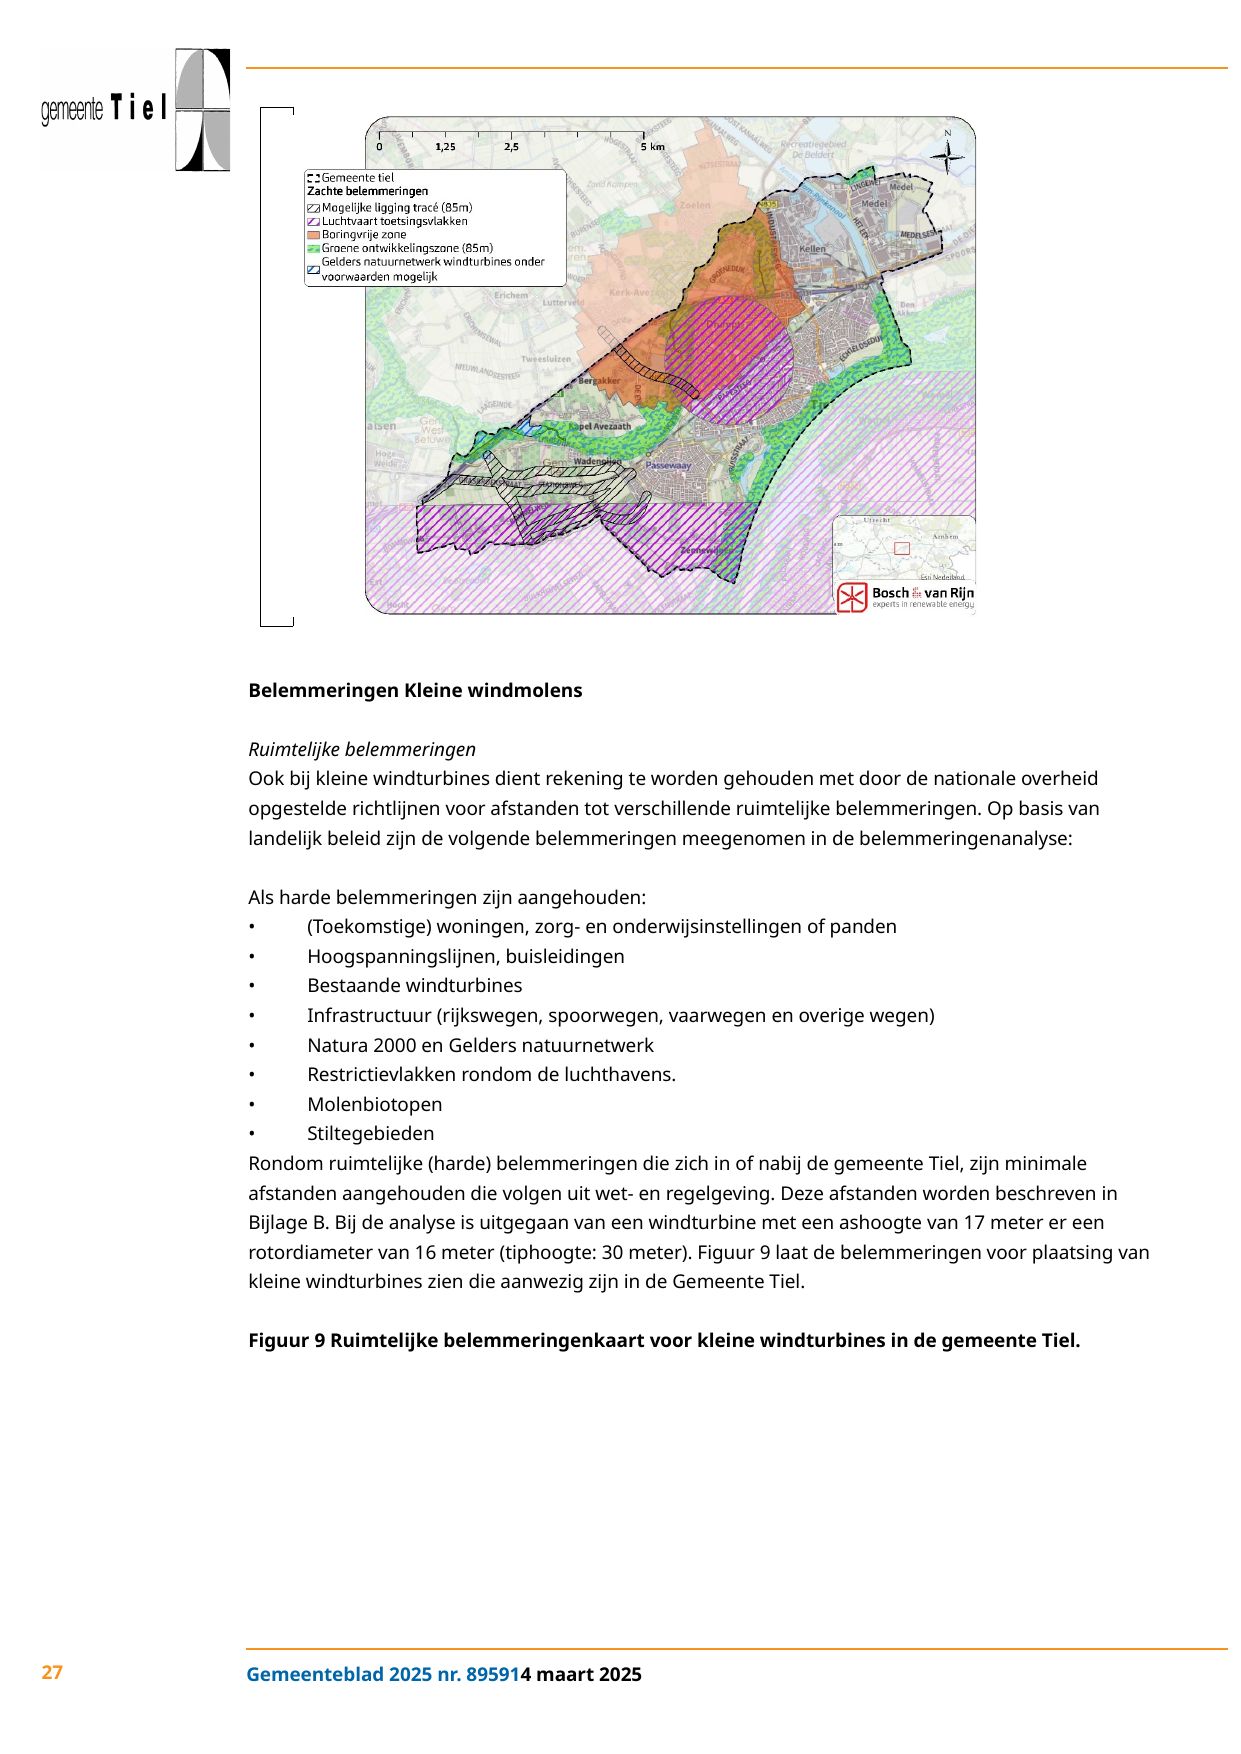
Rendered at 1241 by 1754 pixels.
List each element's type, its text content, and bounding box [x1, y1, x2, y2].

text Als harde belemmeringen zijn aangehouden: [248, 884, 1152, 910]
text Ook bij kleine windturbines dient rekening te worden gehouden met door de nationale overheid opgestelde richtlijnen voor afstanden tot verschillende ruimtelijke belemmeringen. Op basis van landelijk beleid zijn de volgende belemmeringen meegenomen in de belemmeringenanalyse: [248, 766, 1152, 851]
text Figuur 9 Ruimtelijke belemmeringenkaart voor kleine windturbines in de gemeente Tiel. [248, 1328, 1152, 1353]
list Restrictievlakken rondom de luchthavens. [248, 1061, 1152, 1087]
list Infrastructuur (rijkswegen, spoorwegen, vaarwegen en overige wegen) [248, 1002, 1152, 1028]
picture [268, 115, 978, 617]
text Rondom ruimtelijke (harde) belemmeringen die zich in of nabij de gemeente Tiel, zijn minimale afstanden aangehouden die volgen uit wet- en regelgeving. Deze afstanden worden beschreven in Bijlage B. Bij de analyse is uitgegaan van een windturbine met een ashoogte van 17 meter er een rotordiameter van 16 meter (tiphoogte: 30 meter). Figuur 9 laat de belemmeringen voor plaatsing van kleine windturbines zien die aanwezig zijn in de Gemeente Tiel. [248, 1150, 1152, 1294]
list Natura 2000 en Gelders natuurnetwerk [248, 1032, 1152, 1058]
list Molenbiotopen [248, 1091, 1152, 1117]
list Stiltegebieden [248, 1121, 1152, 1146]
list Bestaande windturbines [248, 973, 1152, 998]
list (Toekomstige) woningen, zorg- en onderwijsinstellingen of panden [248, 913, 1152, 939]
picture [41, 47, 231, 172]
text Ruimtelijke belemmeringen [248, 736, 1152, 762]
list Hoogspanningslijnen, buisleidingen [248, 943, 1152, 969]
text Belemmeringen Kleine windmolens [248, 677, 1152, 703]
